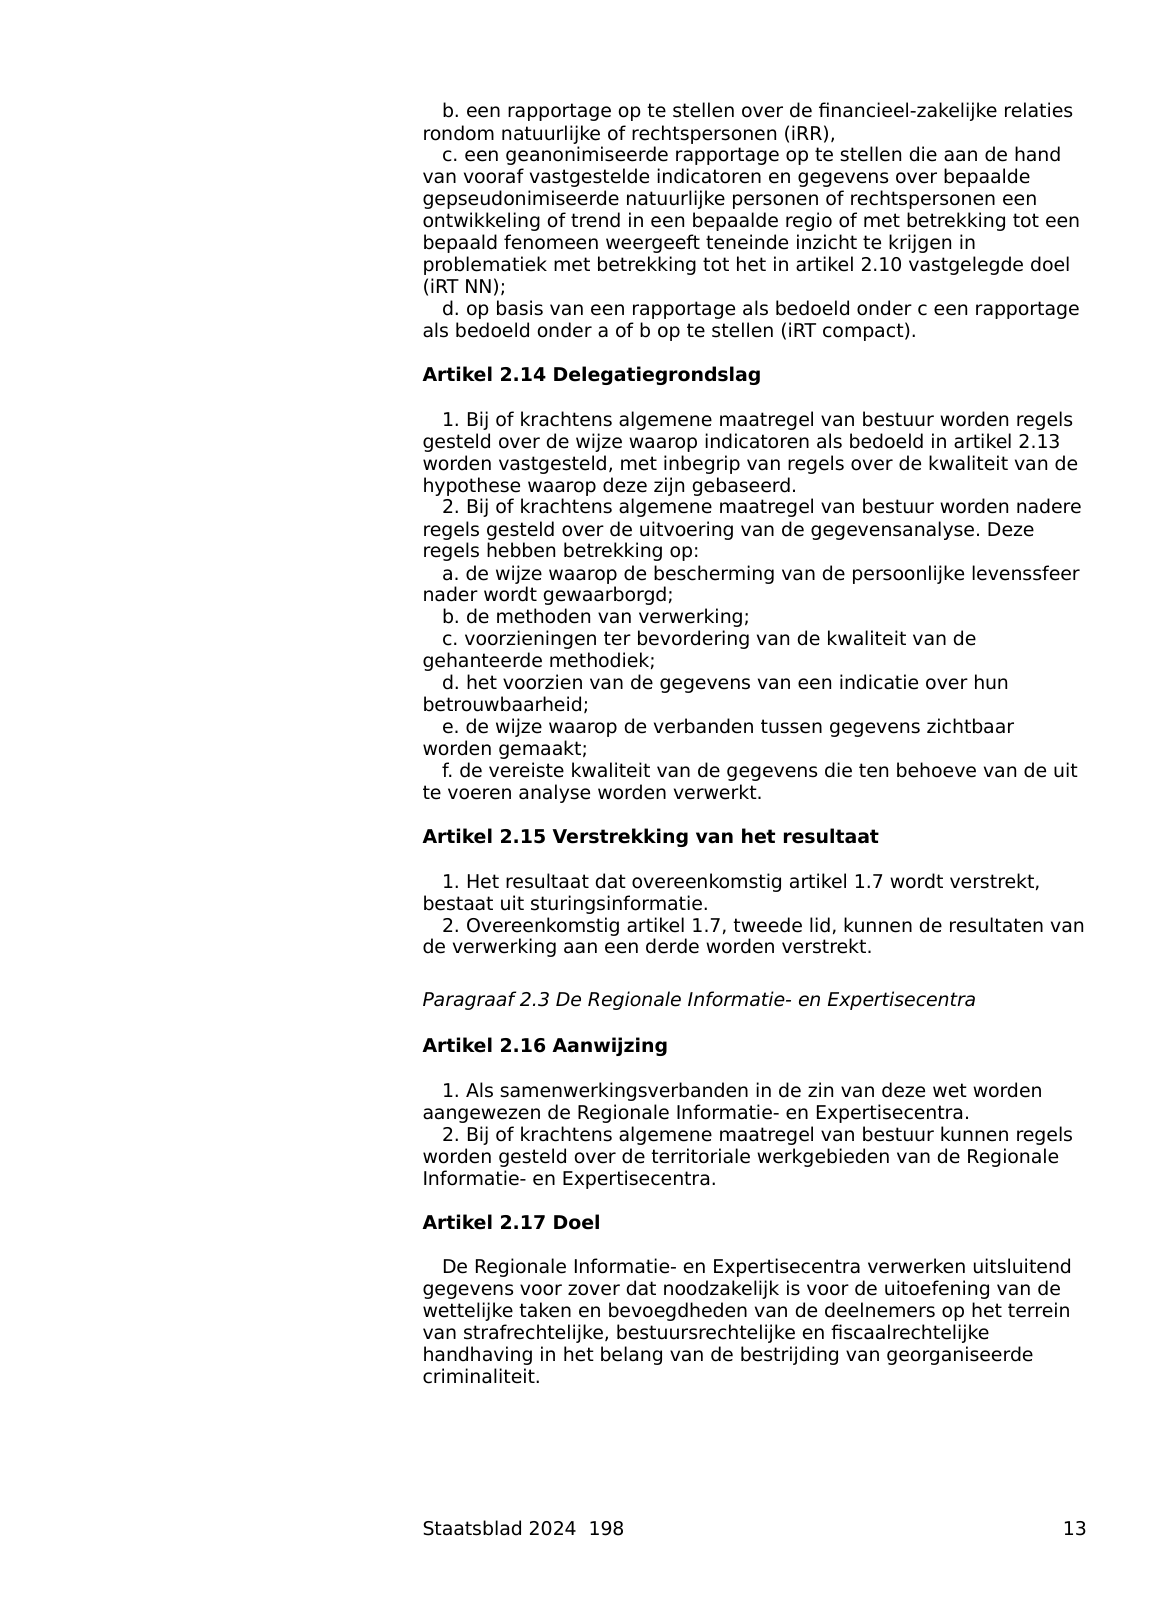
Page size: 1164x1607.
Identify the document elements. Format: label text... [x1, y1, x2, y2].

text b. de methoden van verwerking; [422, 606, 1087, 628]
text e. de wijze waarop de verbanden tussen gegevens zichtbaar worden gemaakt; [422, 716, 1087, 760]
subtitle Artikel 2.15 Verstrekking van het resultaat [422, 826, 1087, 848]
text 2. Bij of krachtens algemene maatregel van bestuur kunnen regels worden gesteld over de territoriale werkgebieden van de Regionale Informatie- en Expertisecentra. [422, 1123, 1087, 1189]
text f. de vereiste kwaliteit van de gegevens die ten behoeve van de uit te voeren analyse worden verwerkt. [422, 760, 1087, 804]
text 1. Bij of krachtens algemene maatregel van bestuur worden regels gesteld over de wijze waarop indicatoren als bedoeld in artikel 2.13 worden vastgesteld, met inbegrip van regels over de kwaliteit van de hypothese waarop deze zijn gebaseerd. [422, 408, 1087, 496]
subtitle Artikel 2.16 Aanwijzing [422, 1035, 1087, 1057]
text d. het voorzien van de gegevens van een indicatie over hun betrouwbaarheid; [422, 672, 1087, 716]
text De Regionale Informatie- en Expertisecentra verwerken uitsluitend gegevens voor zover dat noodzakelijk is voor de uitoefening van de wettelijke taken en bevoegdheden van de deelnemers op het terrein van strafrechtelijke, bestuursrechtelijke en fiscaalrechtelijke handhaving in het belang van de bestrijding van georganiseerde criminaliteit. [422, 1256, 1087, 1388]
text d. op basis van een rapportage als bedoeld onder c een rapportage als bedoeld onder a of b op te stellen (iRT compact). [422, 298, 1087, 342]
text 2. Overeenkomstig artikel 1.7, tweede lid, kunnen de resultaten van de verwerking aan een derde worden verstrekt. [422, 914, 1087, 958]
text 1. Het resultaat dat overeenkomstig artikel 1.7 wordt verstrekt, bestaat uit sturingsinformatie. [422, 871, 1087, 914]
text 2. Bij of krachtens algemene maatregel van bestuur worden nadere regels gesteld over de uitvoering van de gegevensanalyse. Deze regels hebben betrekking op: [422, 496, 1087, 562]
text b. een rapportage op te stellen over de financieel-zakelijke relaties rondom natuurlijke of rechtspersonen (iRR), [422, 100, 1087, 144]
subtitle Paragraaf 2.3 De Regionale Informatie- en Expertisecentra [422, 988, 1087, 1010]
text a. de wijze waarop de bescherming van de persoonlijke levenssfeer nader wordt gewaarborgd; [422, 562, 1087, 606]
text c. een geanonimiseerde rapportage op te stellen die aan de hand van vooraf vastgestelde indicatoren en gegevens over bepaalde gepseudonimiseerde natuurlijke personen of rechtspersonen een ontwikkeling of trend in een bepaalde regio of met betrekking tot een bepaald fenomeen weergeeft teneinde inzicht te krijgen in problematiek met betrekking tot het in artikel 2.10 vastgelegde doel (iRT NN); [422, 144, 1087, 298]
text 1. Als samenwerkingsverbanden in de zin van deze wet worden aangewezen de Regionale Informatie- en Expertisecentra. [422, 1079, 1087, 1123]
text c. voorzieningen ter bevordering van de kwaliteit van de gehanteerde methodiek; [422, 628, 1087, 672]
subtitle Artikel 2.17 Doel [422, 1212, 1087, 1234]
subtitle Artikel 2.14 Delegatiegrondslag [422, 364, 1087, 386]
